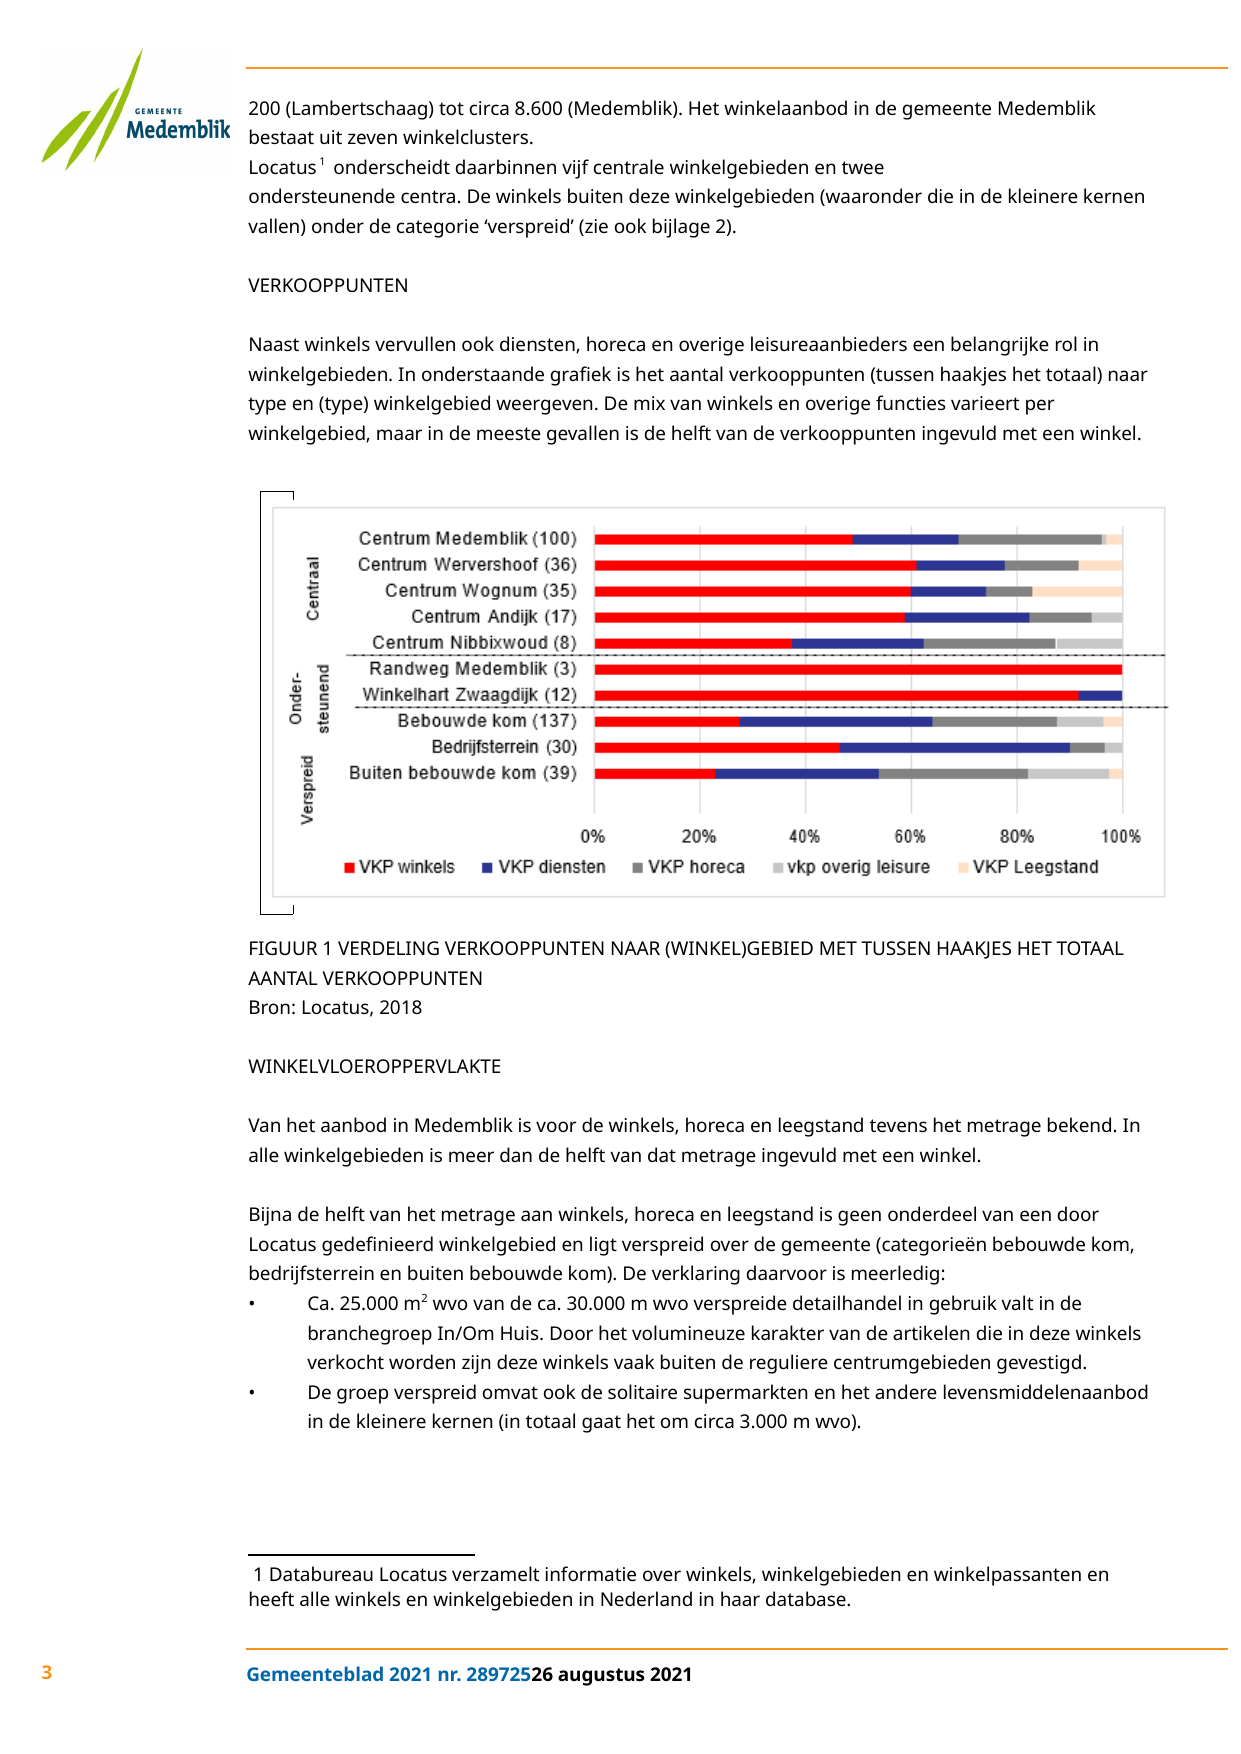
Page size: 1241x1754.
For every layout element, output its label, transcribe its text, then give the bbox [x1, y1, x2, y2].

picture [41, 47, 231, 172]
text Naast winkels vervullen ook diensten, horeca en overige leisureaanbieders een belangrijke rol in winkelgebieden. In onderstaande grafiek is het aantal verkooppunten (tussen haakjes het totaal) naar type en (type) winkelgebied weergeven. De mix van winkels en overige functies varieert per winkelgebied, maar in de meeste gevallen is de helft van de verkooppunten ingevuld met een winkel. [248, 331, 1152, 446]
picture [268, 500, 1173, 905]
text Databureau Locatus verzamelt informatie over winkels, winkelgebieden en winkelpassanten en heeft alle winkels en winkelgebieden in Nederland in haar database. [248, 1561, 1152, 1612]
text Locatus onderscheidt daarbinnen vijf centrale winkelgebieden en twee [248, 154, 1152, 180]
text Bijna de helft van het metrage aan winkels, horeca en leegstand is geen onderdeel van een door Locatus gedefinieerd winkelgebied en ligt verspreid over de gemeente (categorieën bebouwde kom, bedrijfsterrein en buiten bebouwde kom). De verklaring daarvoor is meerledig: [248, 1201, 1152, 1286]
text FIGUUR 1 VERDELING VERKOOPPUNTEN NAAR (WINKEL)GEBIED MET TUSSEN HAAKJES HET TOTAAL AANTAL VERKOOPPUNTEN [248, 935, 1152, 990]
text Bron: Locatus, 2018 [248, 994, 1152, 1020]
list Ca. 25.000 m2 wvo van de ca. 30.000 m wvo verspreide detailhandel in gebruik valt in de branchegroep In/Om Huis. Door het volumineuze karakter van de artikelen die in deze winkels verkocht worden zijn deze winkels vaak buiten de reguliere centrumgebieden gevestigd. [248, 1290, 1152, 1375]
list De groep verspreid omvat ook de solitaire supermarkten en het andere levensmiddelenaanbod in de kleinere kernen (in totaal gaat het om circa 3.000 m wvo). [248, 1379, 1152, 1434]
text Van het aanbod in Medemblik is voor de winkels, horeca en leegstand tevens het metrage bekend. In alle winkelgebieden is meer dan de helft van dat metrage ingevuld met een winkel. [248, 1113, 1152, 1168]
text WINKELVLOEROPPERVLAKTE [248, 1053, 1152, 1079]
text 200 (Lambertschaag) tot circa 8.600 (Medemblik). Het winkelaanbod in de gemeente Medemblik bestaat uit zeven winkelclusters. [248, 95, 1152, 150]
text ondersteunende centra. De winkels buiten deze winkelgebieden (waaronder die in de kleinere kernen vallen) onder de categorie ‘verspreid’ (zie ook bijlage 2). [248, 183, 1152, 239]
text VERKOOPPUNTEN [248, 272, 1152, 298]
